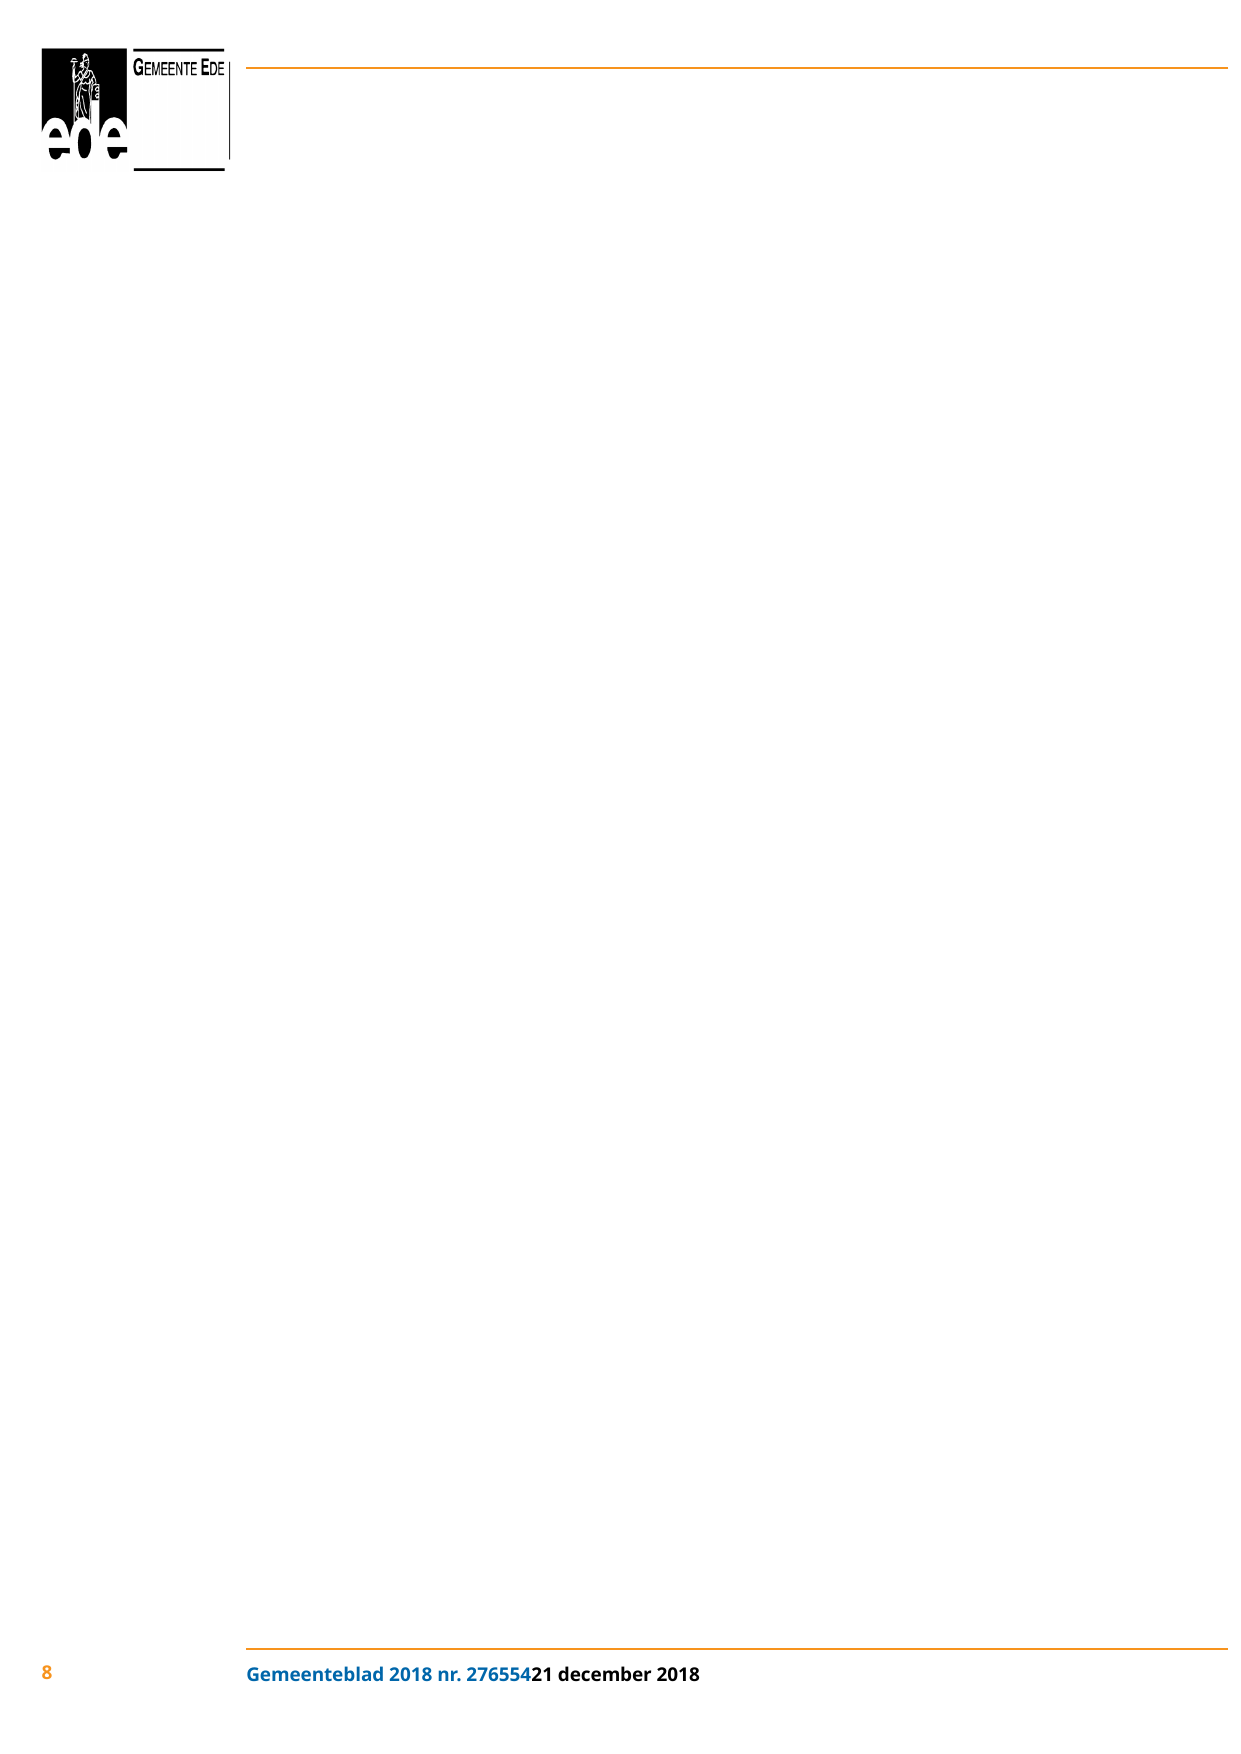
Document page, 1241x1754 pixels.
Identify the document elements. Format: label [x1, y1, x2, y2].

picture [41, 47, 231, 172]
